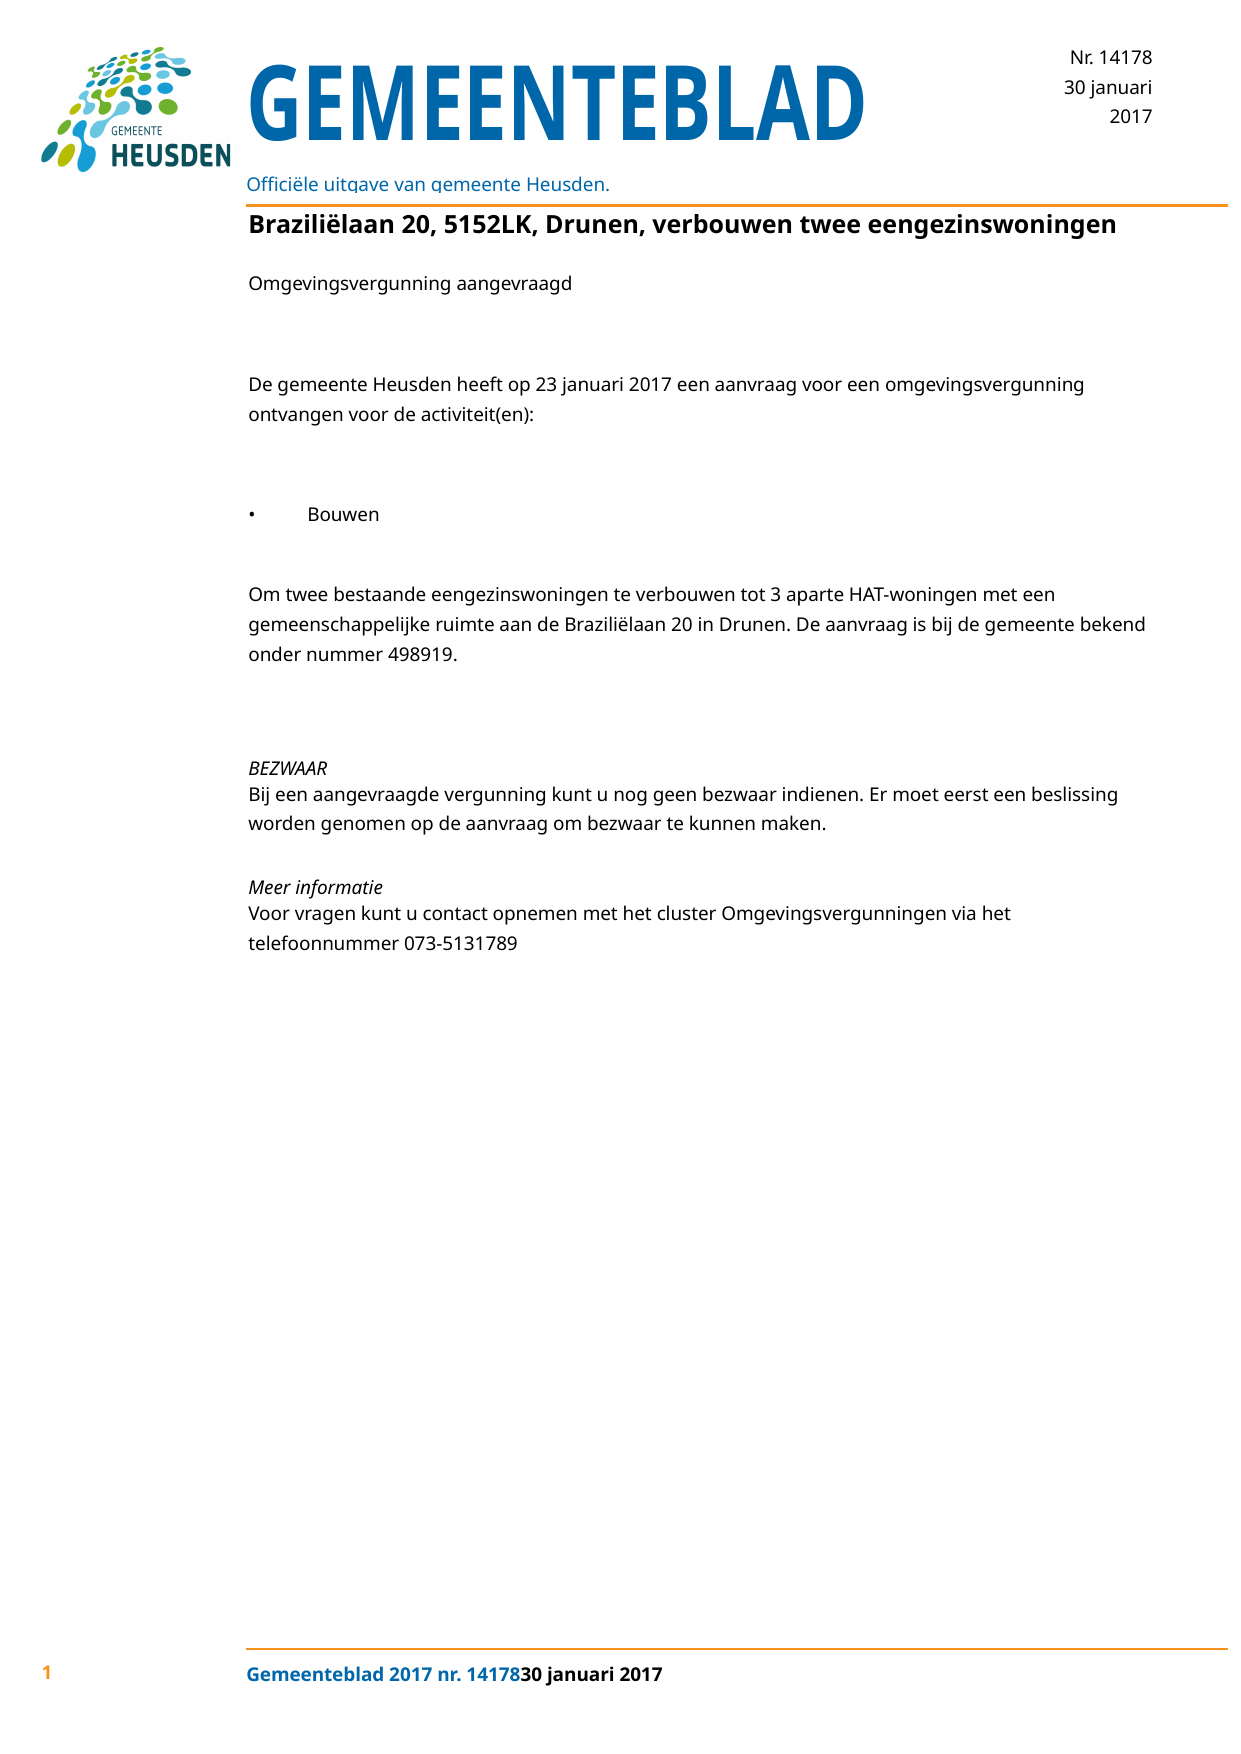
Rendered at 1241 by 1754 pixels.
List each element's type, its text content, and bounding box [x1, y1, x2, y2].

text BEZWAAR [248, 755, 1152, 781]
picture [41, 47, 231, 172]
text Meer informatie [248, 874, 1152, 900]
list Bouwen [248, 502, 1152, 527]
text Omgevingsvergunning aangevraagd [248, 270, 1152, 296]
text Bij een aangevraagde vergunning kunt u nog geen bezwaar indienen. Er moet eerst een beslissing worden genomen op de aanvraag om bezwaar te kunnen maken. [248, 781, 1152, 836]
text Om twee bestaande eengezinswoningen te verbouwen tot 3 aparte HAT-woningen met een gemeenschappelijke ruimte aan de Braziliëlaan 20 in Drunen. De aanvraag is bij de gemeente bekend onder nummer 498919. [248, 582, 1152, 666]
text Braziliëlaan 20, 5152LK, Drunen, verbouwen twee eengezinswoningen [248, 207, 1152, 241]
text Voor vragen kunt u contact opnemen met het cluster Omgevingsvergunningen via het telefoonnummer 073-5131789 [248, 900, 1152, 955]
text De gemeente Heusden heeft op 23 januari 2017 een aanvraag voor een omgevingsvergunning ontvangen voor de activiteit(en): [248, 371, 1152, 426]
